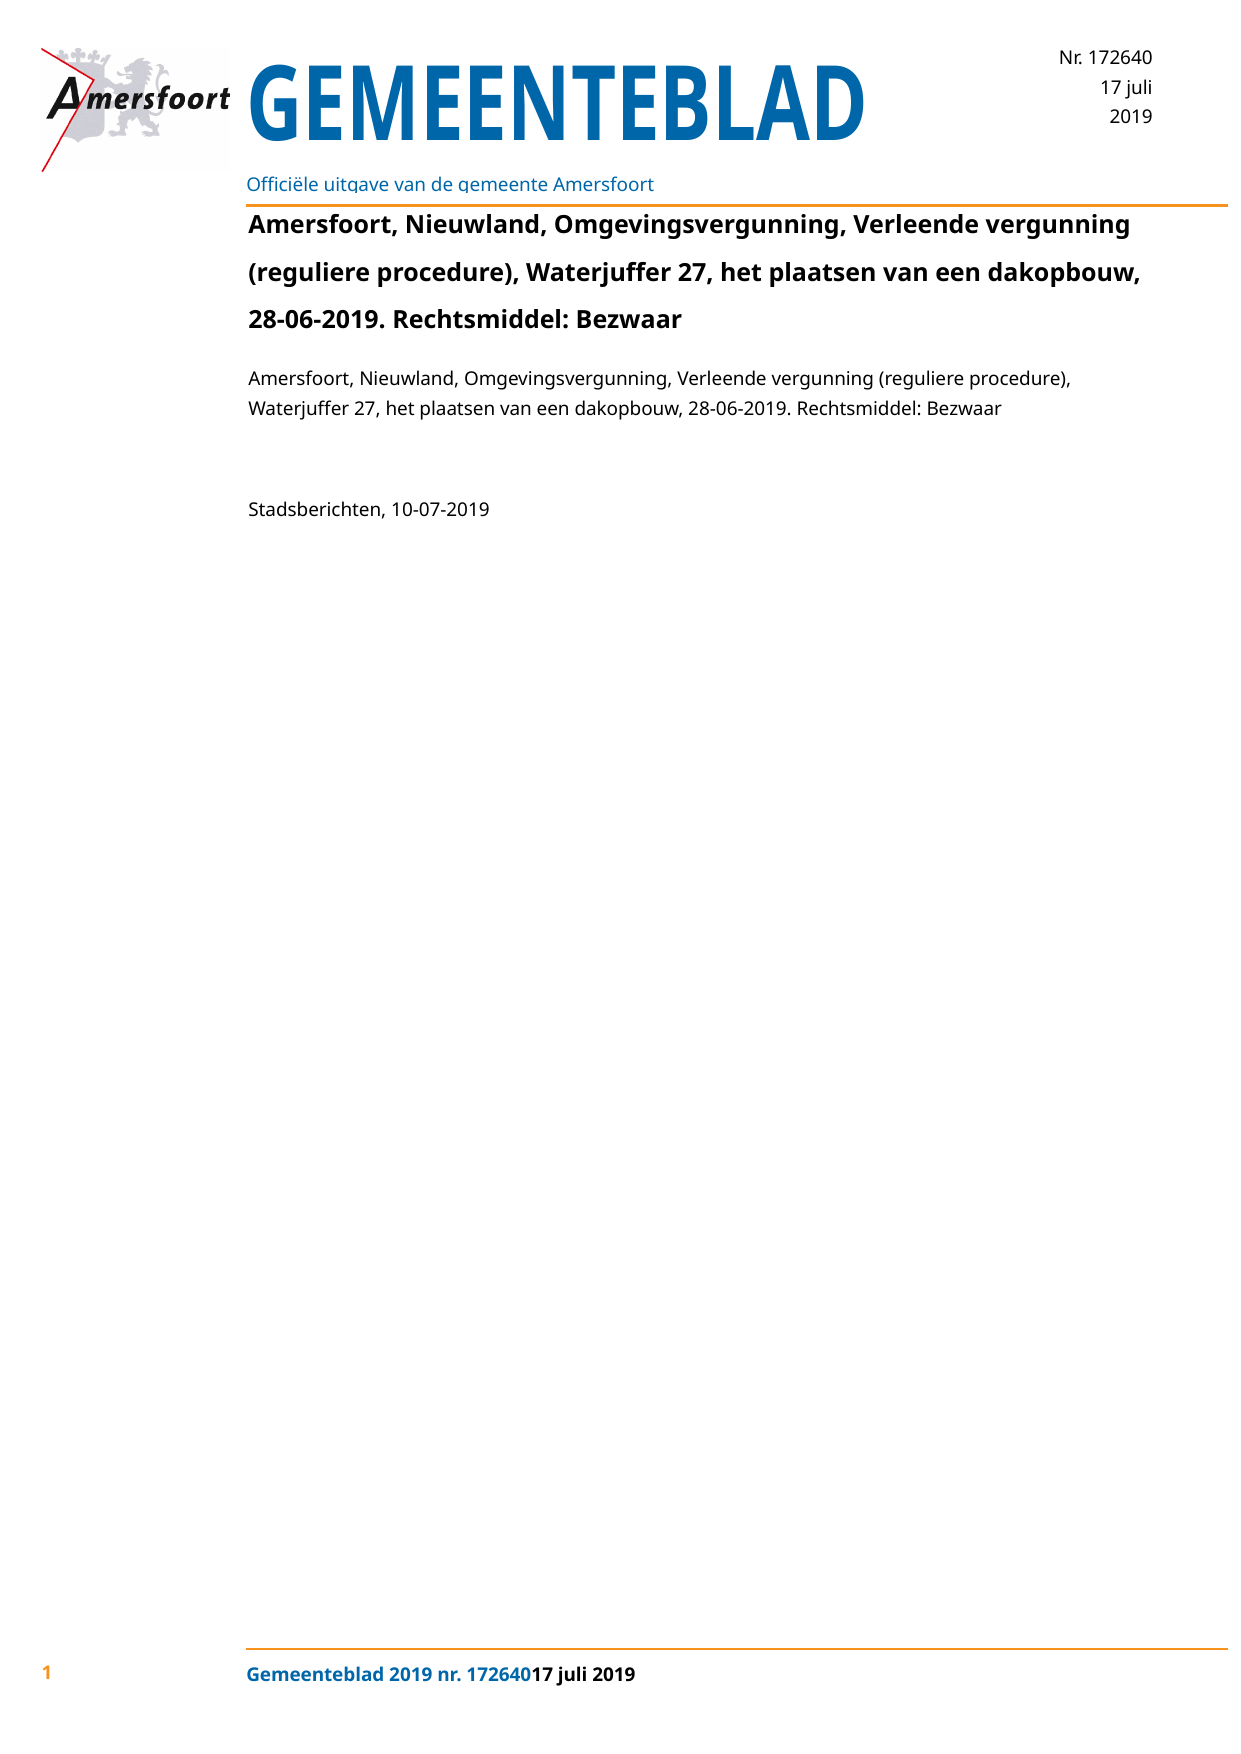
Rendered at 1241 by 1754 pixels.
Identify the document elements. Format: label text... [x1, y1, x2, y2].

picture [41, 47, 231, 172]
text Stadsberichten, 10-07-2019 [248, 496, 1152, 522]
text Amersfoort, Nieuwland, Omgevingsvergunning, Verleende vergunning (reguliere procedure), Waterjuffer 27, het plaatsen van een dakopbouw, 28-06-2019. Rechtsmiddel: Bezwaar [248, 207, 1152, 336]
text Amersfoort, Nieuwland, Omgevingsvergunning, Verleende vergunning (reguliere procedure), Waterjuffer 27, het plaatsen van een dakopbouw, 28-06-2019. Rechtsmiddel: Bezwaar [248, 366, 1152, 421]
